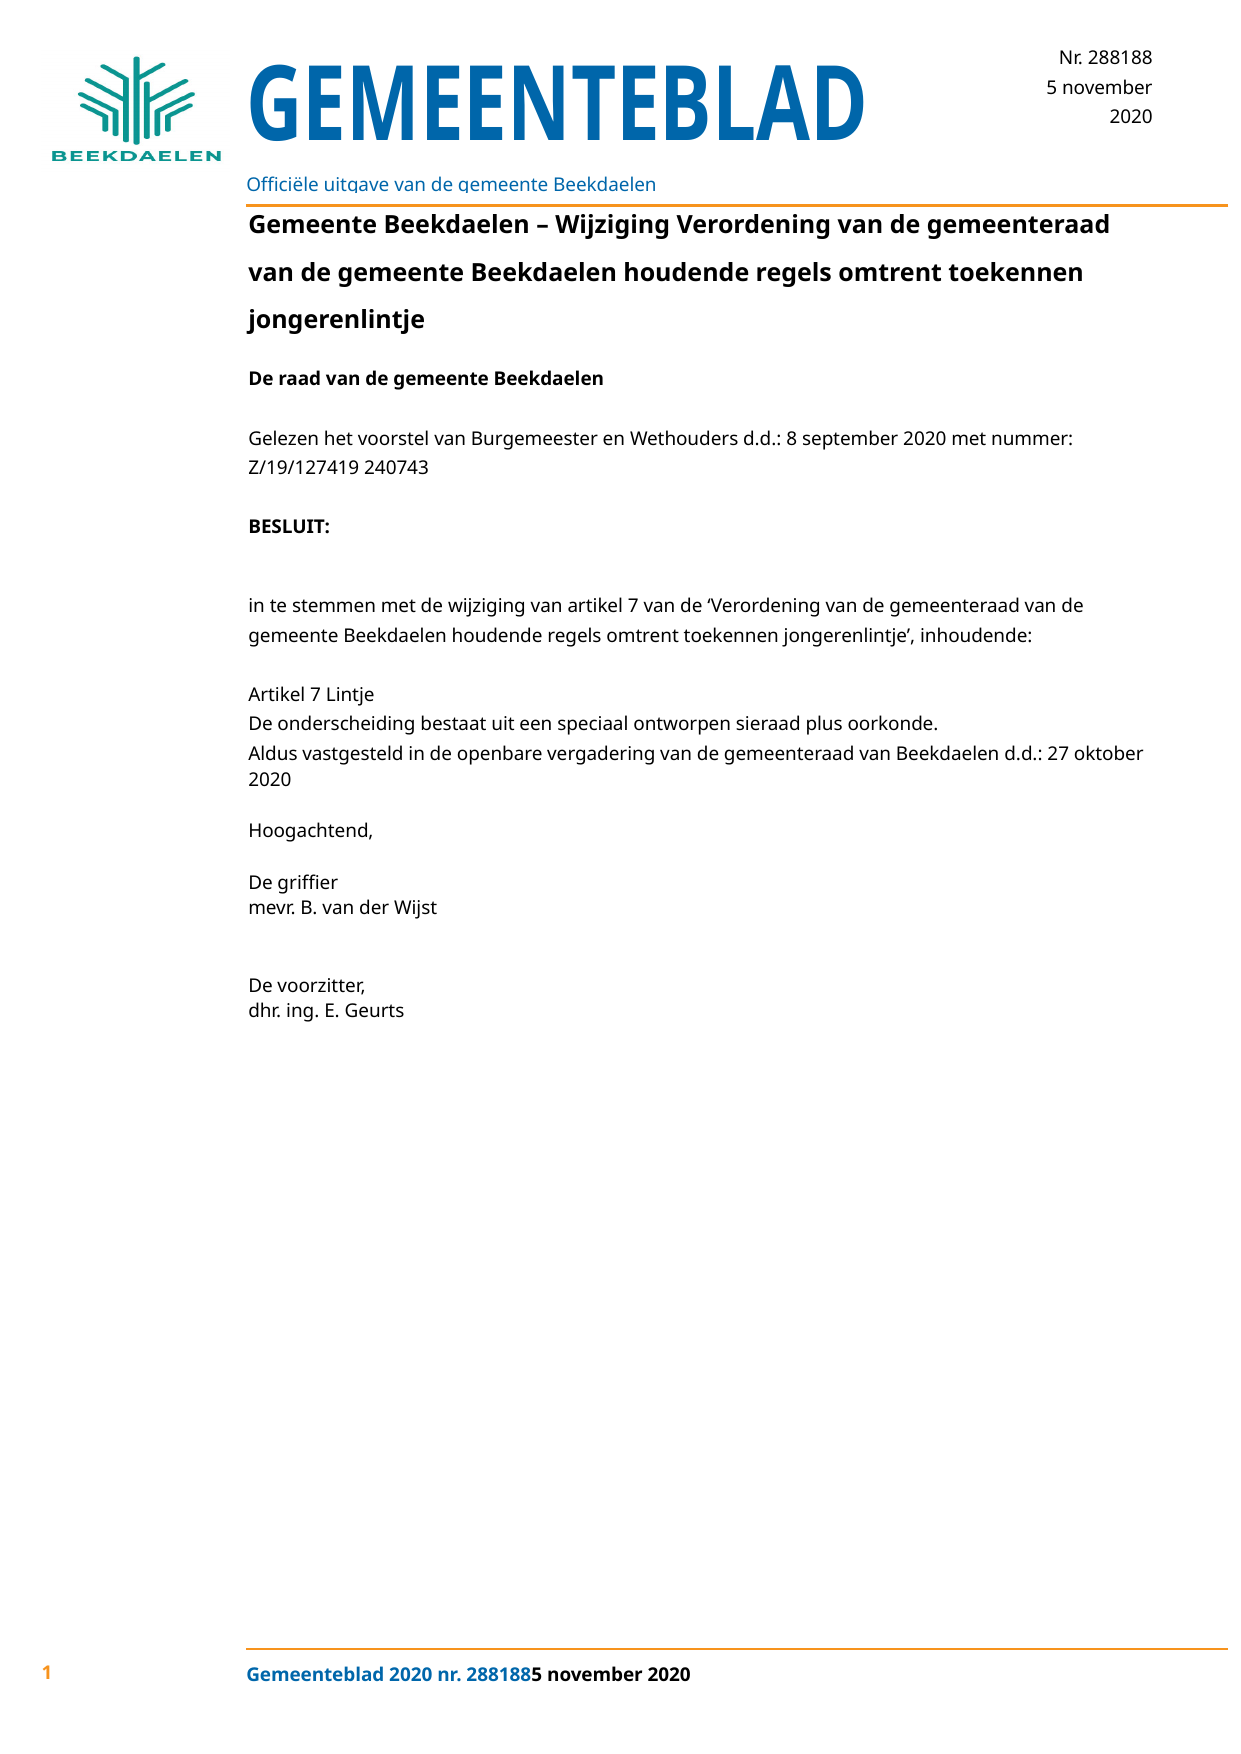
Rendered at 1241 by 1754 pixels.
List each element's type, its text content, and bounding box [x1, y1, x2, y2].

text dhr. ing. E. Geurts [248, 997, 1152, 1023]
text in te stemmen met de wijziging van artikel 7 van de ‘Verordening van de gemeenteraad van de gemeente Beekdaelen houdende regels omtrent toekennen jongerenlintje’, inhoudende: [248, 592, 1152, 648]
text De voorzitter, [248, 972, 1152, 997]
text BESLUIT: [248, 513, 1152, 539]
text Artikel 7 Lintje [248, 681, 1152, 707]
text Aldus vastgesteld in de openbare vergadering van de gemeenteraad van Beekdaelen d.d.: 27 oktober 2020 [248, 740, 1152, 792]
text Gemeente Beekdaelen – Wijziging Verordening van de gemeenteraad van de gemeente Beekdaelen houdende regels omtrent toekennen jongerenlintje [248, 207, 1152, 336]
text De raad van de gemeente Beekdaelen [248, 366, 1152, 391]
text De onderscheiding bestaat uit een speciaal ontworpen sieraad plus oorkonde. [248, 711, 1152, 736]
text Gelezen het voorstel van Burgemeester en Wethouders d.d.: 8 september 2020 met nummer: Z/19/127419 240743 [248, 425, 1152, 480]
text mevr. B. van der Wijst [248, 894, 1152, 920]
picture [41, 47, 231, 172]
text Hoogachtend, [248, 817, 1152, 843]
text De griffier [248, 869, 1152, 894]
